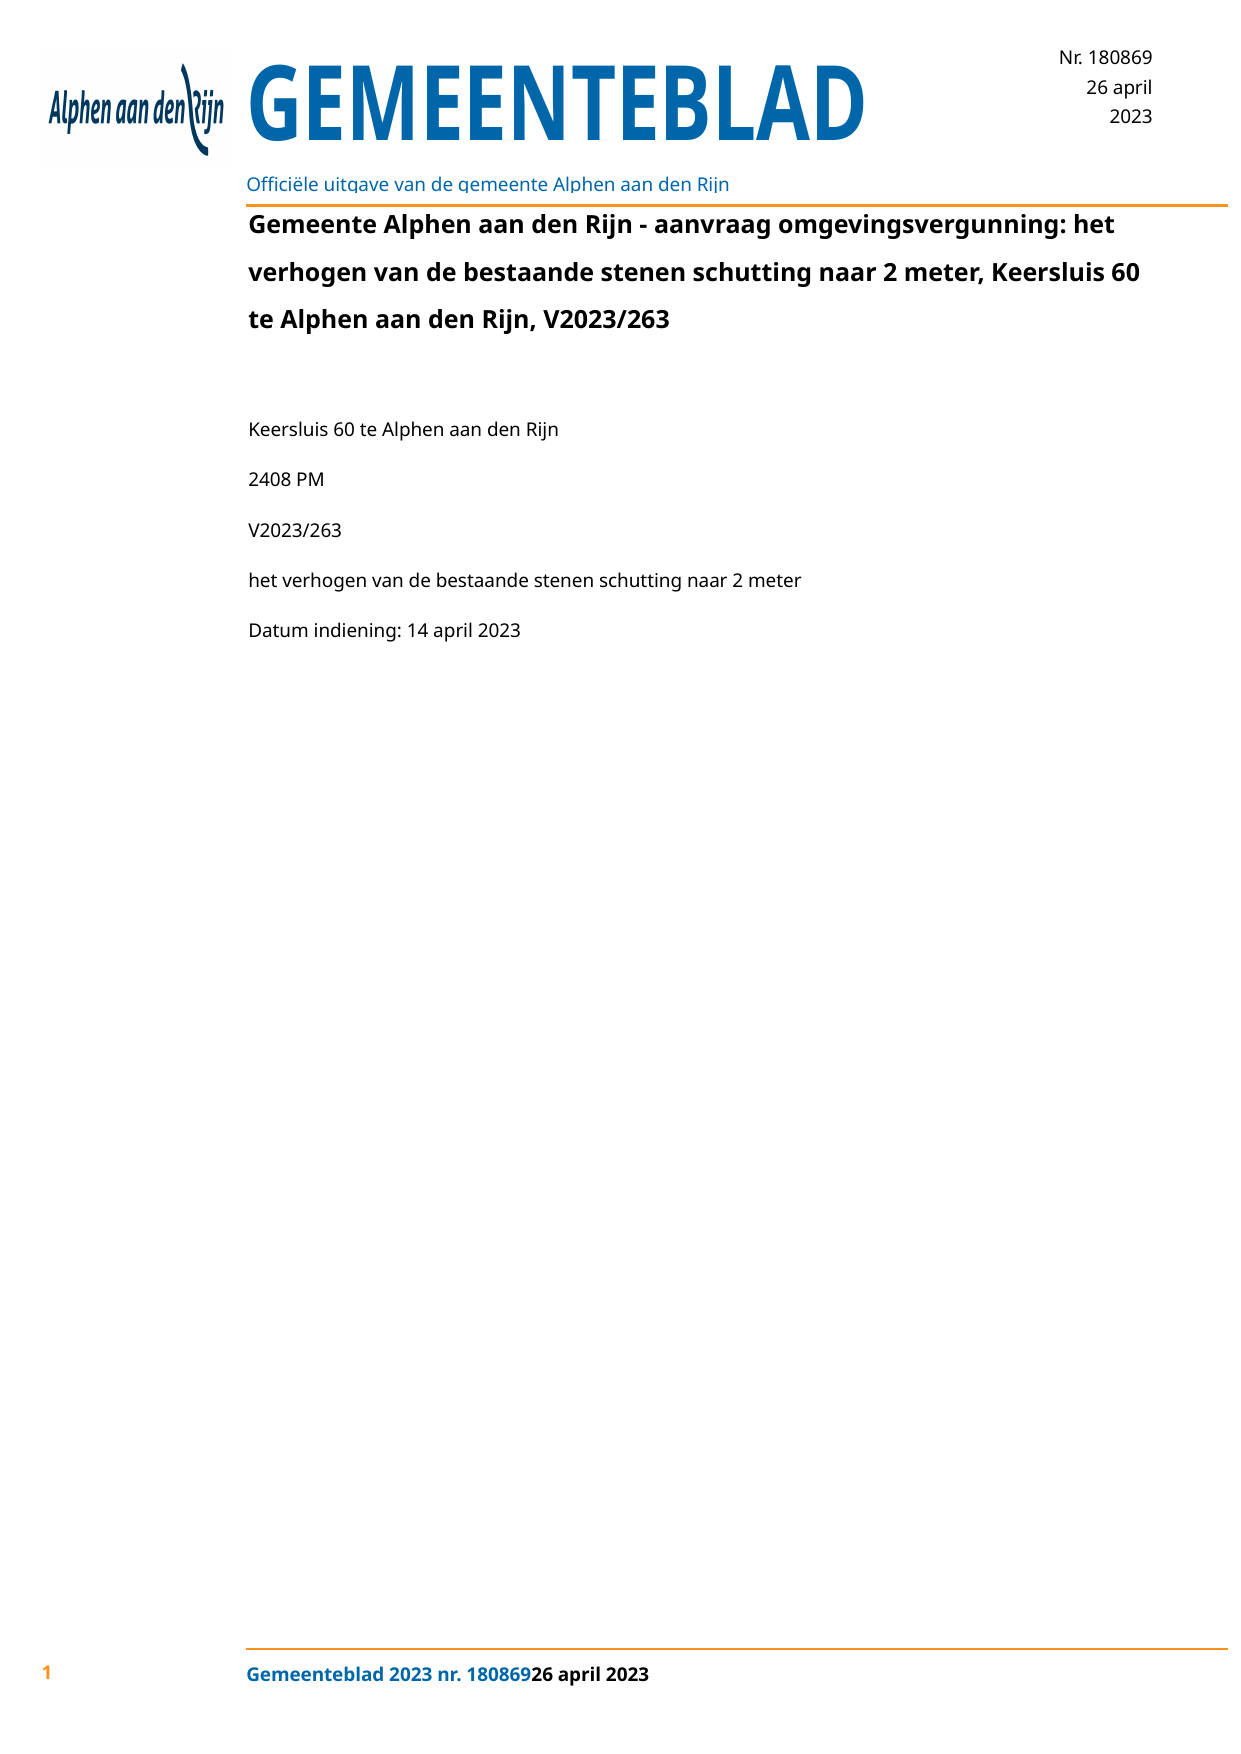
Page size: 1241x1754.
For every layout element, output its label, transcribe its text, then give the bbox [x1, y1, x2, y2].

text Datum indiening: 14 april 2023 [248, 618, 1152, 643]
picture [41, 47, 231, 172]
text Gemeente Alphen aan den Rijn - aanvraag omgevingsvergunning: het verhogen van de bestaande stenen schutting naar 2 meter, Keersluis 60 te Alphen aan den Rijn, V2023/263 [248, 207, 1152, 336]
text Keersluis 60 te Alphen aan den Rijn [248, 416, 1152, 442]
text het verhogen van de bestaande stenen schutting naar 2 meter [248, 567, 1152, 593]
text V2023/263 [248, 517, 1152, 542]
text 2408 PM [248, 466, 1152, 492]
